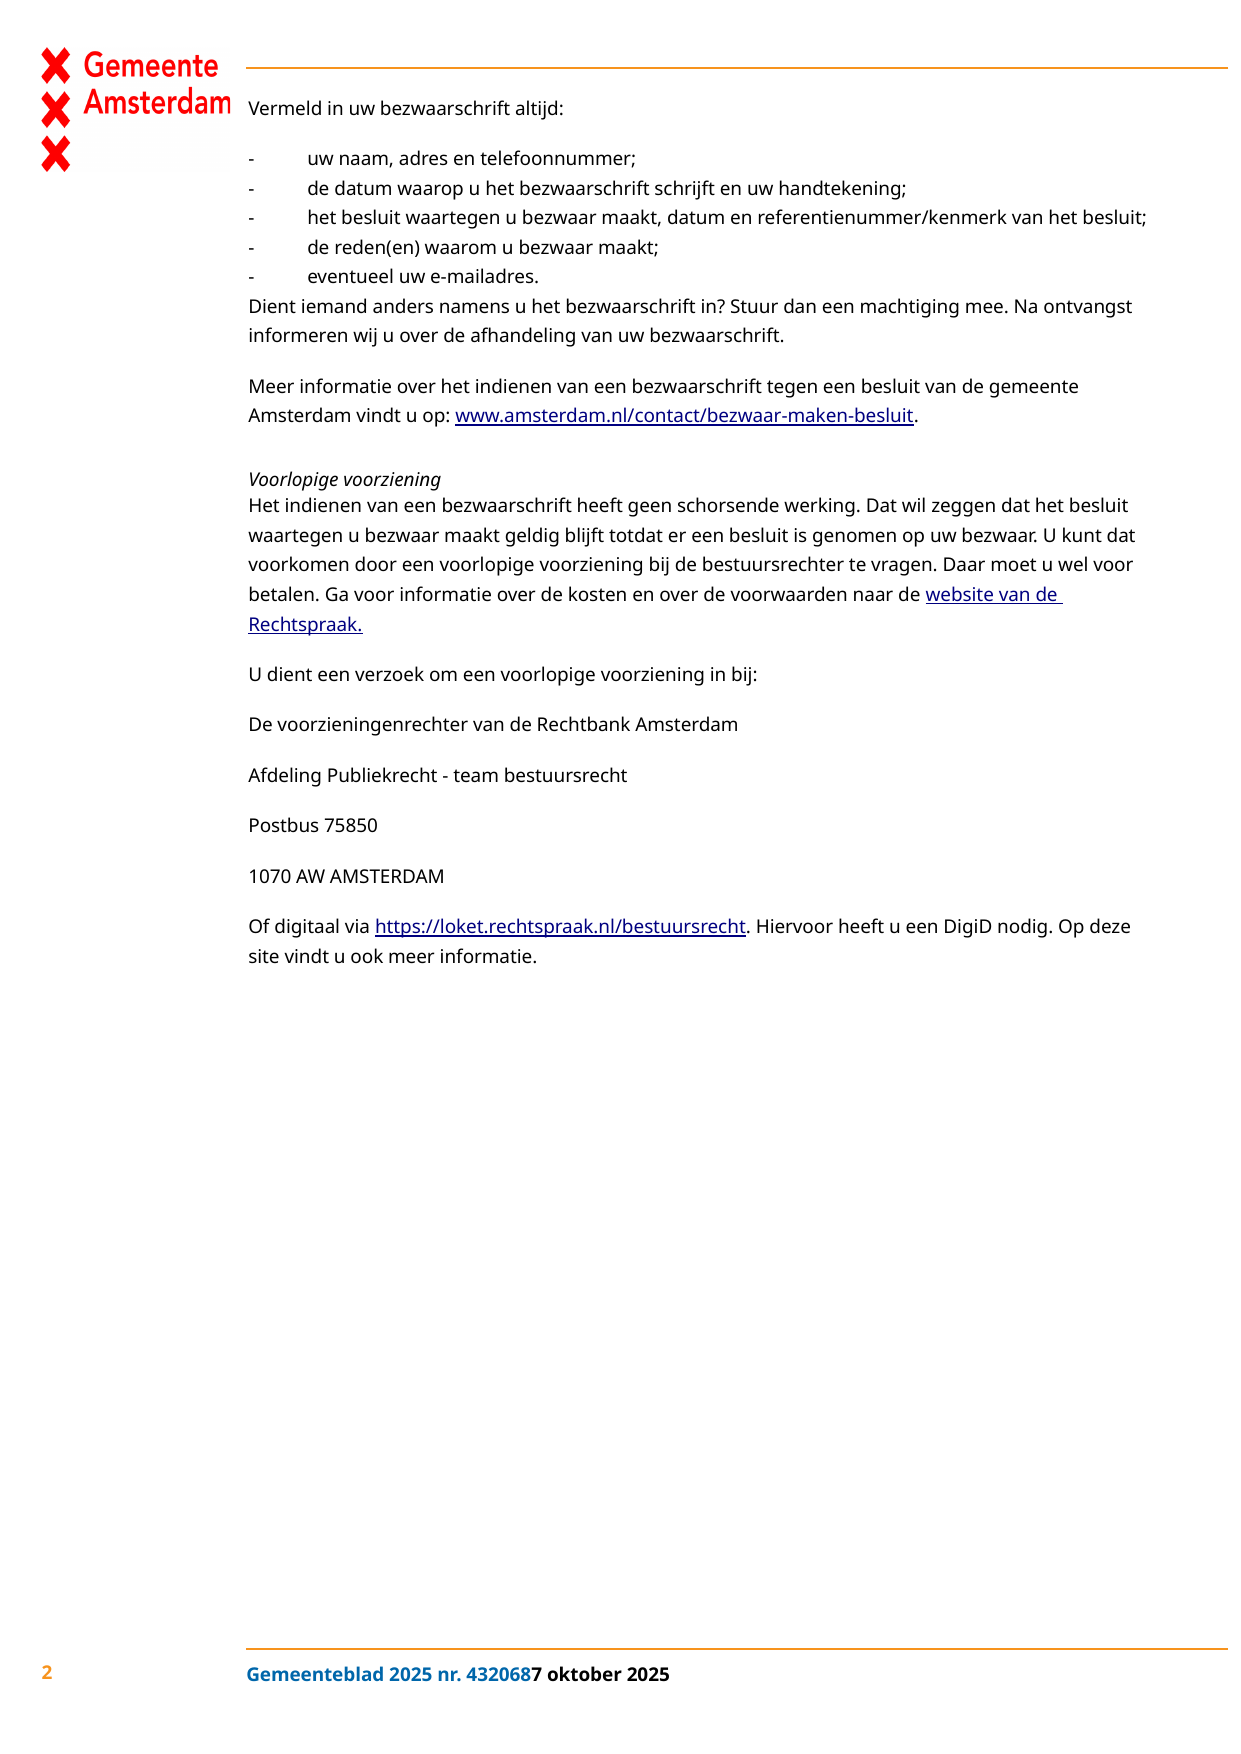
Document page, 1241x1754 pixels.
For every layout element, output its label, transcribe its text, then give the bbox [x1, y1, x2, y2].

text Postbus 75850 [248, 812, 1152, 838]
text 1070 AW AMSTERDAM [248, 863, 1152, 888]
text U dient een verzoek om een voorlopige voorziening in bij: [248, 661, 1152, 687]
list de reden(en) waarom u bezwaar maakt; [248, 234, 1152, 260]
text Afdeling Publiekrecht - team bestuursrecht [248, 762, 1152, 788]
text De voorzieningenrechter van de Rechtbank Amsterdam [248, 712, 1152, 737]
list uw naam, adres en telefoonnummer; [248, 145, 1152, 171]
list het besluit waartegen u bezwaar maakt, datum en referentienummer/kenmerk van het besluit; [248, 204, 1152, 230]
list de datum waarop u het bezwaarschrift schrijft en uw handtekening; [248, 175, 1152, 201]
text Meer informatie over het indienen van een bezwaarschrift tegen een besluit van de gemeente Amsterdam vindt u op: www.amsterdam.nl/contact/bezwaar-maken-besluit. [248, 373, 1152, 428]
text Dient iemand anders namens u het bezwaarschrift in? Stuur dan een machtiging mee. Na ontvangst informeren wij u over de afhandeling van uw bezwaarschrift. [248, 293, 1152, 348]
list eventueel uw e-mailadres. [248, 263, 1152, 289]
text Het indienen van een bezwaarschrift heeft geen schorsende werking. Dat wil zeggen dat het besluit waartegen u bezwaar maakt geldig blijft totdat er een besluit is genomen op uw bezwaar. U kunt dat voorkomen door een voorlopige voorziening bij de bestuursrechter te vragen. Daar moet u wel voor betalen. Ga voor informatie over de kosten en over de voorwaarden naar de website van de Rechtspraak. [248, 492, 1152, 636]
picture [41, 47, 231, 172]
text Of digitaal via https://loket.rechtspraak.nl/bestuursrecht. Hiervoor heeft u een DigiD nodig. Op deze site vindt u ook meer informatie. [248, 913, 1152, 968]
text Voorlopige voorziening [248, 467, 1152, 492]
text Vermeld in uw bezwaarschrift altijd: [248, 95, 1152, 121]
